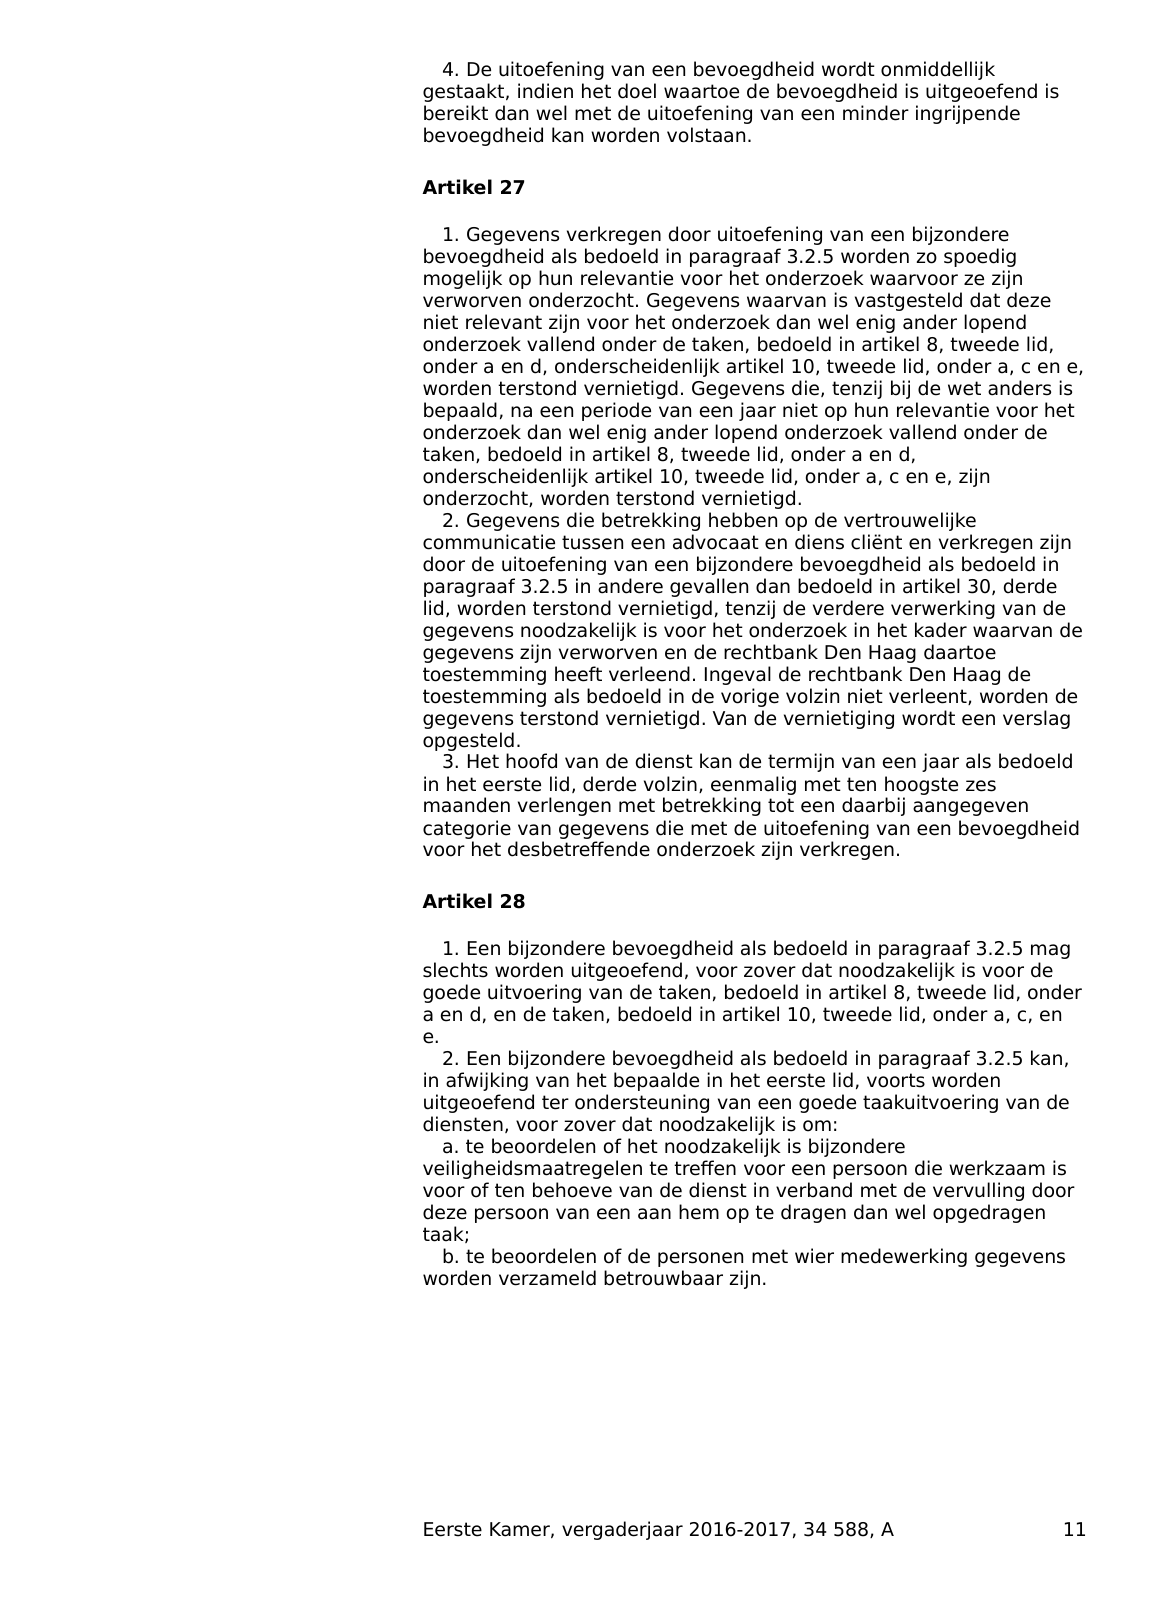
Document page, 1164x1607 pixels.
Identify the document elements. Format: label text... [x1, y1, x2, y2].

text 1. Een bijzondere bevoegdheid als bedoeld in paragraaf 3.2.5 mag slechts worden uitgeoefend, voor zover dat noodzakelijk is voor de goede uitvoering van de taken, bedoeld in artikel 8, tweede lid, onder a en d, en de taken, bedoeld in artikel 10, tweede lid, onder a, c, en e. [422, 938, 1087, 1048]
text 2. Gegevens die betrekking hebben op de vertrouwelijke communicatie tussen een advocaat en diens cliënt en verkregen zijn door de uitoefening van een bijzondere bevoegdheid als bedoeld in paragraaf 3.2.5 in andere gevallen dan bedoeld in artikel 30, derde lid, worden terstond vernietigd, tenzij de verdere verwerking van de gegevens noodzakelijk is voor het onderzoek in het kader waarvan de gegevens zijn verworven en de rechtbank Den Haag daartoe toestemming heeft verleend. Ingeval de rechtbank Den Haag de toestemming als bedoeld in de vorige volzin niet verleent, worden de gegevens terstond vernietigd. Van de vernietiging wordt een verslag opgesteld. [422, 510, 1087, 751]
text 1. Gegevens verkregen door uitoefening van een bijzondere bevoegdheid als bedoeld in paragraaf 3.2.5 worden zo spoedig mogelijk op hun relevantie voor het onderzoek waarvoor ze zijn verworven onderzocht. Gegevens waarvan is vastgesteld dat deze niet relevant zijn voor het onderzoek dan wel enig ander lopend onderzoek vallend onder de taken, bedoeld in artikel 8, tweede lid, onder a en d, onderscheidenlijk artikel 10, tweede lid, onder a, c en e, worden terstond vernietigd. Gegevens die, tenzij bij de wet anders is bepaald, na een periode van een jaar niet op hun relevantie voor het onderzoek dan wel enig ander lopend onderzoek vallend onder de taken, bedoeld in artikel 8, tweede lid, onder a en d, onderscheidenlijk artikel 10, tweede lid, onder a, c en e, zijn onderzocht, worden terstond vernietigd. [422, 224, 1087, 510]
subtitle Artikel 28 [422, 891, 1087, 913]
text a. te beoordelen of het noodzakelijk is bijzondere veiligheidsmaatregelen te treffen voor een persoon die werkzaam is voor of ten behoeve van de dienst in verband met de vervulling door deze persoon van een aan hem op te dragen dan wel opgedragen taak; [422, 1136, 1087, 1246]
text 4. De uitoefening van een bevoegdheid wordt onmiddellijk gestaakt, indien het doel waartoe de bevoegdheid is uitgeoefend is bereikt dan wel met de uitoefening van een minder ingrijpende bevoegdheid kan worden volstaan. [422, 59, 1087, 147]
text 3. Het hoofd van de dienst kan de termijn van een jaar als bedoeld in het eerste lid, derde volzin, eenmalig met ten hoogste zes maanden verlengen met betrekking tot een daarbij aangegeven categorie van gegevens die met de uitoefening van een bevoegdheid voor het desbetreffende onderzoek zijn verkregen. [422, 751, 1087, 861]
subtitle Artikel 27 [422, 177, 1087, 199]
text b. te beoordelen of de personen met wier medewerking gegevens worden verzameld betrouwbaar zijn. [422, 1246, 1087, 1290]
text 2. Een bijzondere bevoegdheid als bedoeld in paragraaf 3.2.5 kan, in afwijking van het bepaalde in het eerste lid, voorts worden uitgeoefend ter ondersteuning van een goede taakuitvoering van de diensten, voor zover dat noodzakelijk is om: [422, 1048, 1087, 1136]
